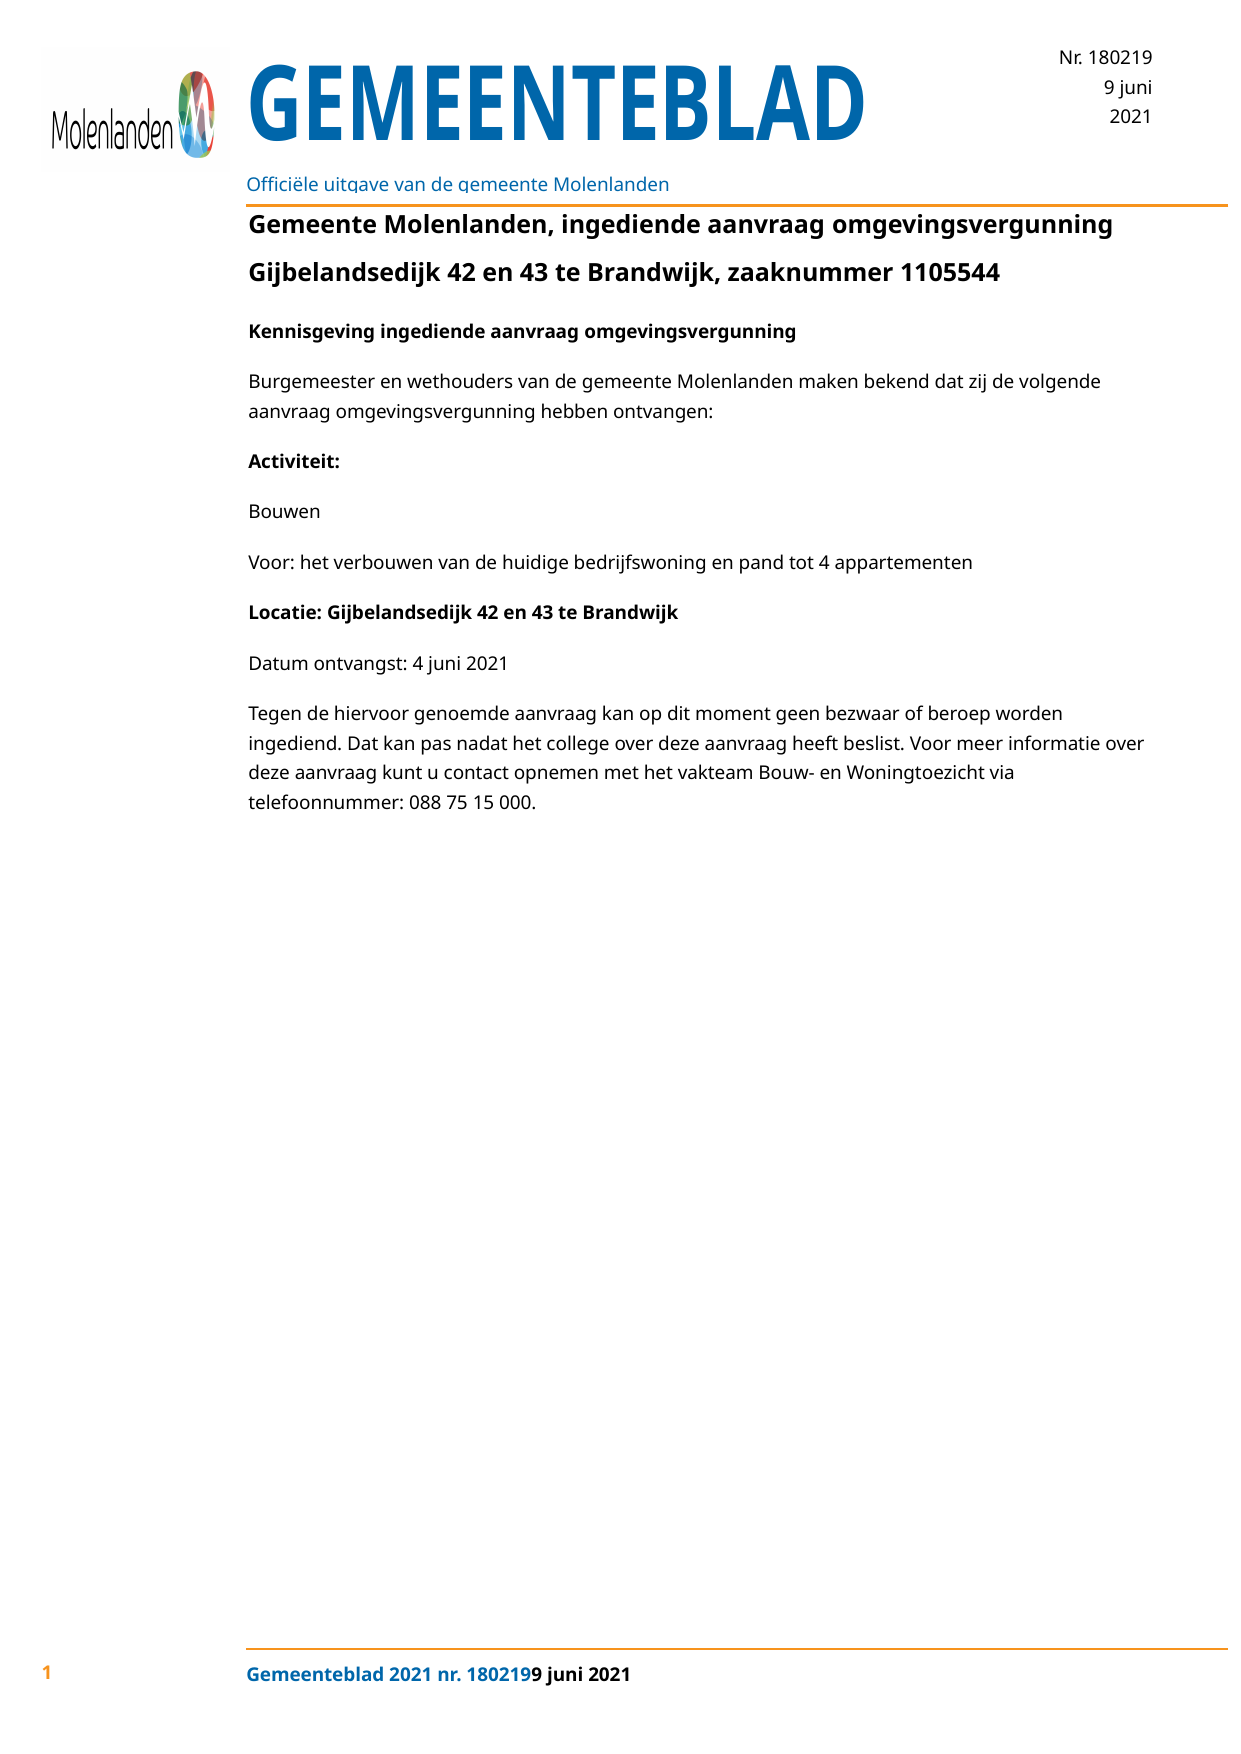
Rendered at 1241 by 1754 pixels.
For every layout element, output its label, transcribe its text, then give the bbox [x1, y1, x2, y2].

text Voor: het verbouwen van de huidige bedrijfswoning en pand tot 4 appartementen [248, 549, 1152, 575]
text Bouwen [248, 499, 1152, 524]
text Gemeente Molenlanden, ingediende aanvraag omgevingsvergunning Gijbelandsedijk 42 en 43 te Brandwijk, zaaknummer 1105544 [248, 207, 1152, 288]
text Datum ontvangst: 4 juni 2021 [248, 650, 1152, 676]
picture [41, 47, 231, 172]
text Activiteit: [248, 448, 1152, 474]
text Tegen de hiervoor genoemde aanvraag kan op dit moment geen bezwaar of beroep worden ingediend. Dat kan pas nadat het college over deze aanvraag heeft beslist. Voor meer informatie over deze aanvraag kunt u contact opnemen met het vakteam Bouw- en Woningtoezicht via telefoonnummer: 088 75 15 000. [248, 700, 1152, 815]
text Burgemeester en wethouders van de gemeente Molenlanden maken bekend dat zij de volgende aanvraag omgevingsvergunning hebben ontvangen: [248, 368, 1152, 424]
text Kennisgeving ingediende aanvraag omgevingsvergunning [248, 318, 1152, 344]
text Locatie: Gijbelandsedijk 42 en 43 te Brandwijk [248, 599, 1152, 625]
